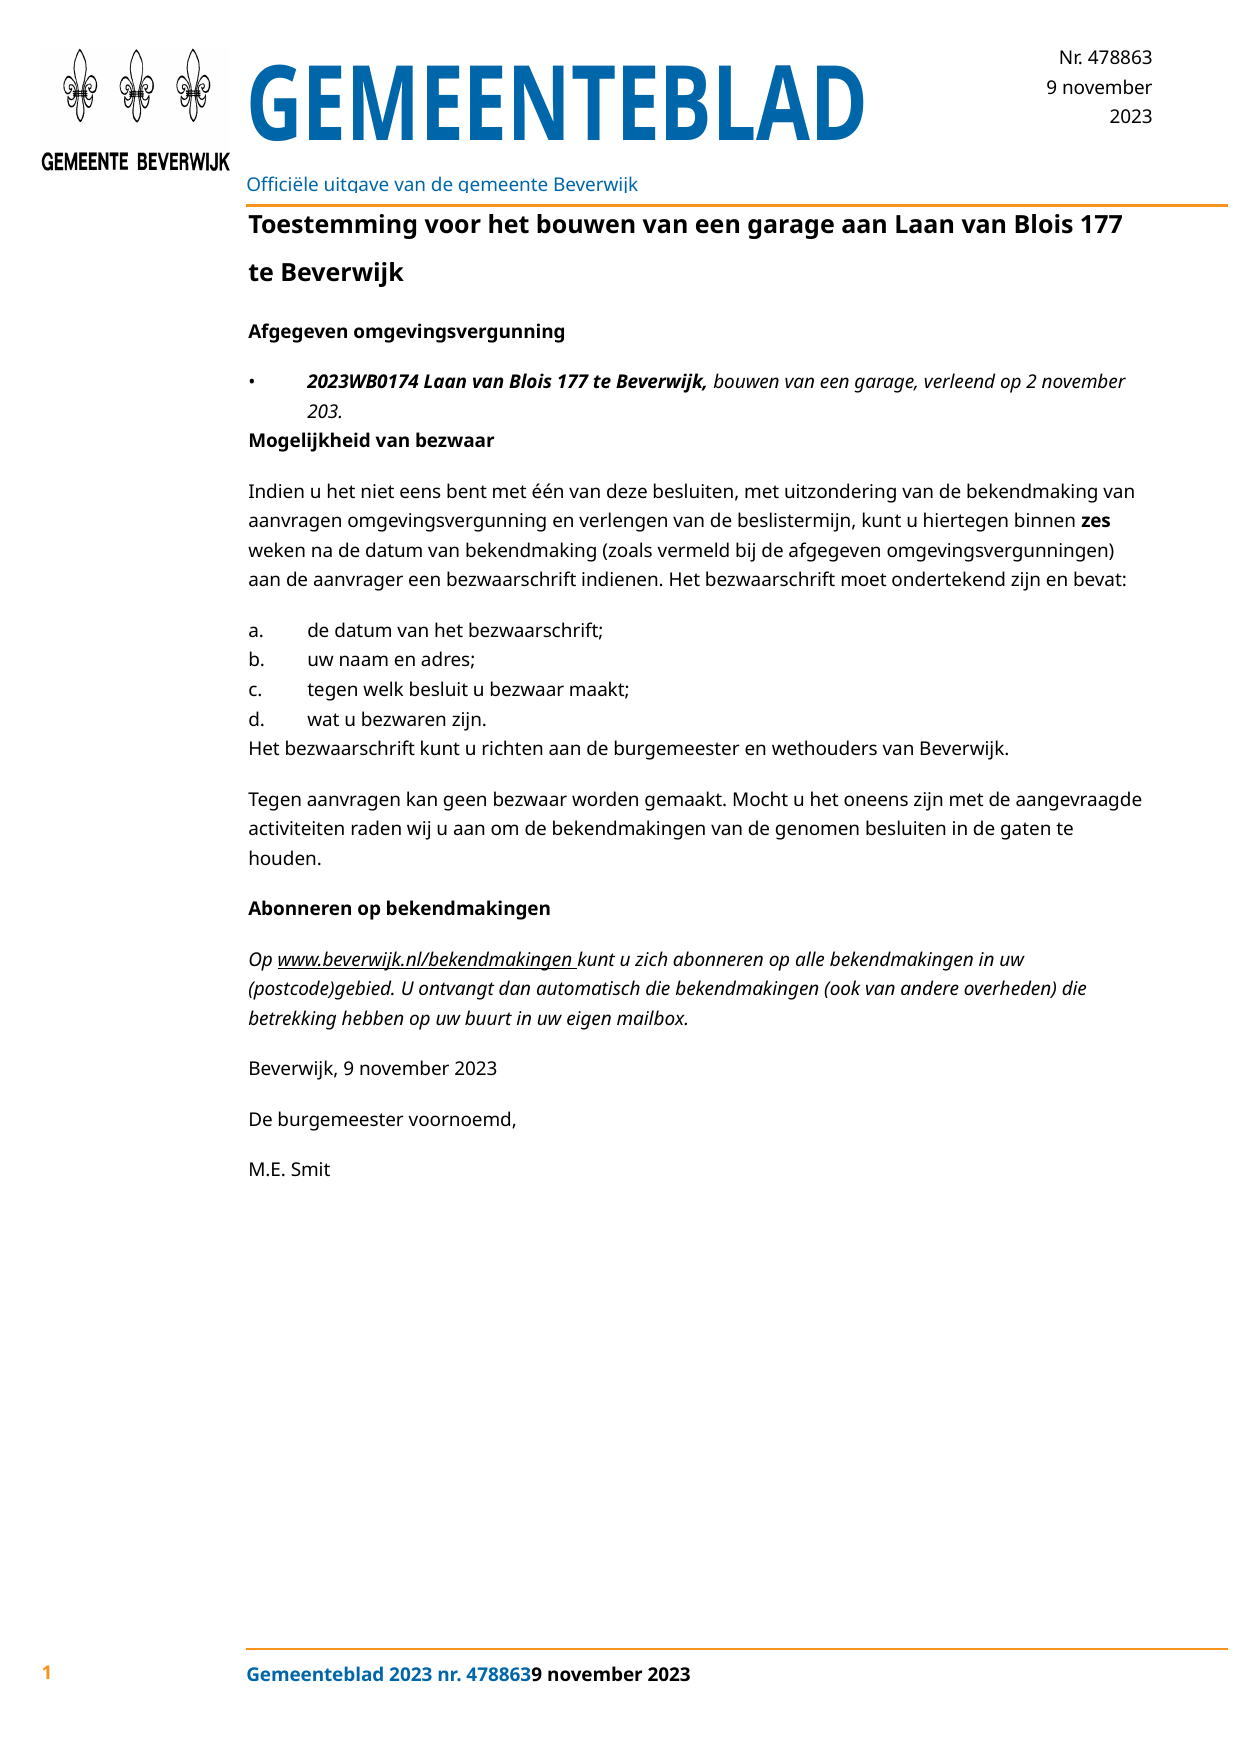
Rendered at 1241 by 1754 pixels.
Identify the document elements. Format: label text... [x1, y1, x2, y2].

list uw naam en adres; [248, 647, 1152, 672]
text De burgemeester voornoemd, [248, 1106, 1152, 1132]
text Afgegeven omgevingsvergunning [248, 318, 1152, 344]
text Het bezwaarschrift kunt u richten aan de burgemeester en wethouders van Beverwijk. [248, 735, 1152, 761]
list tegen welk besluit u bezwaar maakt; [248, 676, 1152, 702]
text Toestemming voor het bouwen van een garage aan Laan van Blois 177 te Beverwijk [248, 207, 1152, 288]
list de datum van het bezwaarschrift; [248, 617, 1152, 643]
list wat u bezwaren zijn. [248, 706, 1152, 732]
list 2023WB0174 Laan van Blois 177 te Beverwijk, bouwen van een garage, verleend op 2 november 203. [248, 368, 1152, 424]
text Tegen aanvragen kan geen bezwaar worden gemaakt. Mocht u het oneens zijn met de aangevraagde activiteiten raden wij u aan om de bekendmakingen van de genomen besluiten in de gaten te houden. [248, 786, 1152, 871]
text Mogelijkheid van bezwaar [248, 427, 1152, 453]
picture [41, 47, 231, 172]
text Op www.beverwijk.nl/bekendmakingen kunt u zich abonneren op alle bekendmakingen in uw (postcode)gebied. U ontvangt dan automatisch die bekendmakingen (ook van andere overheden) die betrekking hebben op uw buurt in uw eigen mailbox. [248, 946, 1152, 1031]
text Indien u het niet eens bent met één van deze besluiten, met uitzondering van de bekendmaking van aanvragen omgevingsvergunning en verlengen van de beslistermijn, kunt u hiertegen binnen zes weken na de datum van bekendmaking (zoals vermeld bij de afgegeven omgevingsvergunningen) aan de aanvrager een bezwaarschrift indienen. Het bezwaarschrift moet ondertekend zijn en bevat: [248, 478, 1152, 592]
text Beverwijk, 9 november 2023 [248, 1055, 1152, 1081]
text M.E. Smit [248, 1156, 1152, 1182]
text Abonneren op bekendmakingen [248, 895, 1152, 921]
